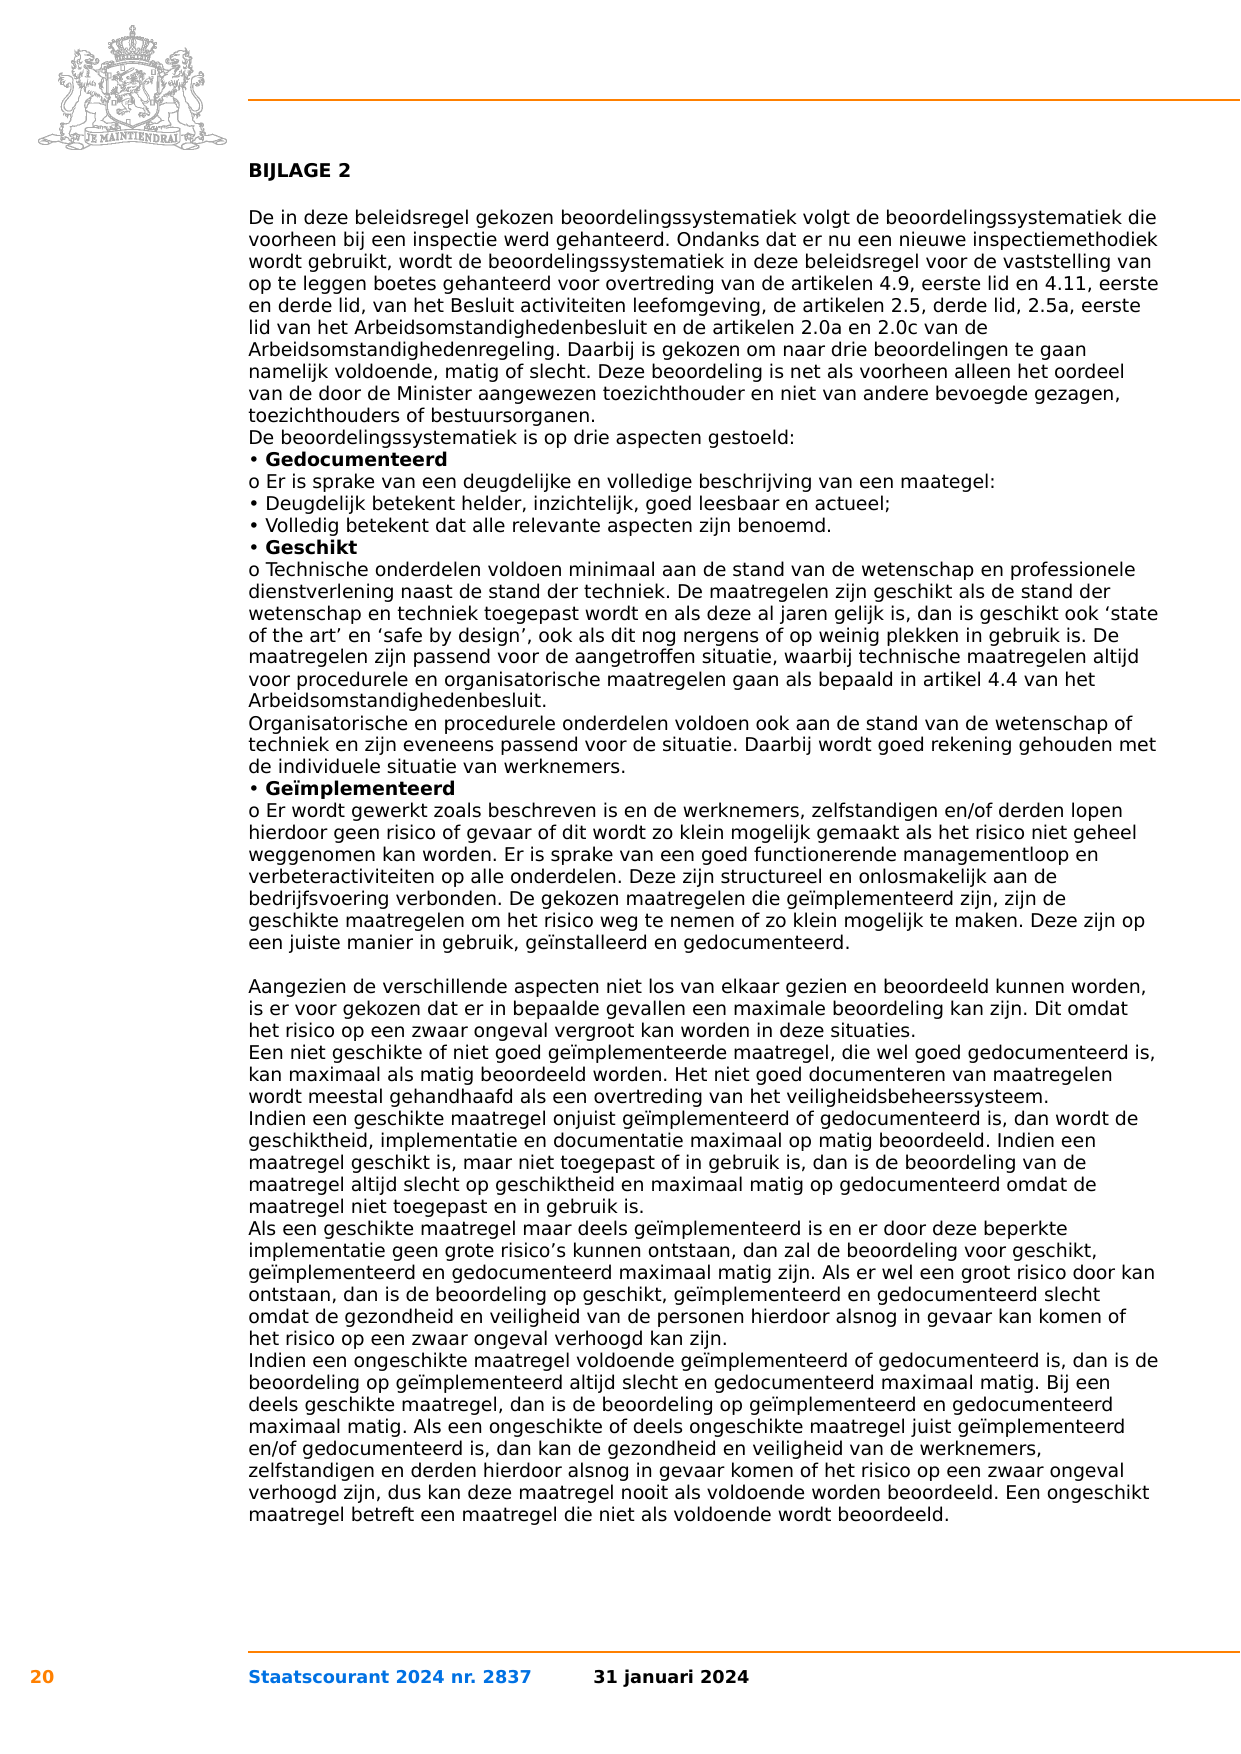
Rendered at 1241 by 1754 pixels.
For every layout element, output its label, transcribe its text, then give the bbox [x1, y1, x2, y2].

text • Geïmplementeerd [248, 778, 1163, 800]
text o Er is sprake van een deugdelijke en volledige beschrijving van een maategel: [248, 471, 1163, 493]
text Als een geschikte maatregel maar deels geïmplementeerd is en er door deze beperkte implementatie geen grote risico’s kunnen ontstaan, dan zal de beoordeling voor geschikt, geïmplementeerd en gedocumenteerd maximaal matig zijn. Als er wel een groot risico door kan ontstaan, dan is de beoordeling op geschikt, geïmplementeerd en gedocumenteerd slecht omdat de gezondheid en veiligheid van de personen hierdoor alsnog in gevaar kan komen of het risico op een zwaar ongeval verhoogd kan zijn. [248, 1218, 1163, 1350]
text • Geschikt [248, 537, 1163, 558]
text De in deze beleidsregel gekozen beoordelingssystematiek volgt de beoordelingssystematiek die voorheen bij een inspectie werd gehanteerd. Ondanks dat er nu een nieuwe inspectiemethodiek wordt gebruikt, wordt de beoordelingssystematiek in deze beleidsregel voor de vaststelling van op te leggen boetes gehanteerd voor overtreding van de artikelen 4.9, eerste lid en 4.11, eerste en derde lid, van het Besluit activiteiten leefomgeving, de artikelen 2.5, derde lid, 2.5a, eerste lid van het Arbeidsomstandighedenbesluit en de artikelen 2.0a en 2.0c van de Arbeidsomstandighedenregeling. Daarbij is gekozen om naar drie beoordelingen te gaan namelijk voldoende, matig of slecht. Deze beoordeling is net als voorheen alleen het oordeel van de door de Minister aangewezen toezichthouder en niet van andere bevoegde gezagen, toezichthouders of bestuursorganen. [248, 207, 1163, 427]
text Organisatorische en procedurele onderdelen voldoen ook aan de stand van de wetenschap of techniek en zijn eveneens passend voor de situatie. Daarbij wordt goed rekening gehouden met de individuele situatie van werknemers. [248, 712, 1163, 778]
subtitle BIJLAGE 2 [248, 160, 1163, 182]
text De beoordelingssystematiek is op drie aspecten gestoeld: [248, 427, 1163, 449]
picture [38, 25, 227, 150]
text Een niet geschikte of niet goed geïmplementeerde maatregel, die wel goed gedocumenteerd is, kan maximaal als matig beoordeeld worden. Het niet goed documenteren van maatregelen wordt meestal gehandhaafd als een overtreding van het veiligheidsbeheerssysteem. [248, 1042, 1163, 1108]
text Indien een geschikte maatregel onjuist geïmplementeerd of gedocumenteerd is, dan wordt de geschiktheid, implementatie en documentatie maximaal op matig beoordeeld. Indien een maatregel geschikt is, maar niet toegepast of in gebruik is, dan is de beoordeling van de maatregel altijd slecht op geschiktheid en maximaal matig op gedocumenteerd omdat de maatregel niet toegepast en in gebruik is. [248, 1108, 1163, 1218]
text • Volledig betekent dat alle relevante aspecten zijn benoemd. [248, 514, 1163, 537]
text o Technische onderdelen voldoen minimaal aan de stand van de wetenschap en professionele dienstverlening naast de stand der techniek. De maatregelen zijn geschikt als de stand der wetenschap en techniek toegepast wordt en als deze al jaren gelijk is, dan is geschikt ook ‘state of the art’ en ‘safe by design’, ook als dit nog nergens of op weinig plekken in gebruik is. De maatregelen zijn passend voor de aangetroffen situatie, waarbij technische maatregelen altijd voor procedurele en organisatorische maatregelen gaan als bepaald in artikel 4.4 van het Arbeidsomstandighedenbesluit. [248, 558, 1163, 712]
text Aangezien de verschillende aspecten niet los van elkaar gezien en beoordeeld kunnen worden, is er voor gekozen dat er in bepaalde gevallen een maximale beoordeling kan zijn. Dit omdat het risico op een zwaar ongeval vergroot kan worden in deze situaties. [248, 976, 1163, 1042]
text • Gedocumenteerd [248, 449, 1163, 471]
text • Deugdelijk betekent helder, inzichtelijk, goed leesbaar en actueel; [248, 493, 1163, 514]
text Indien een ongeschikte maatregel voldoende geïmplementeerd of gedocumenteerd is, dan is de beoordeling op geïmplementeerd altijd slecht en gedocumenteerd maximaal matig. Bij een deels geschikte maatregel, dan is de beoordeling op geïmplementeerd en gedocumenteerd maximaal matig. Als een ongeschikte of deels ongeschikte maatregel juist geïmplementeerd en/of gedocumenteerd is, dan kan de gezondheid en veiligheid van de werknemers, zelfstandigen en derden hierdoor alsnog in gevaar komen of het risico op een zwaar ongeval verhoogd zijn, dus kan deze maatregel nooit als voldoende worden beoordeeld. Een ongeschikt maatregel betreft een maatregel die niet als voldoende wordt beoordeeld. [248, 1350, 1163, 1526]
text o Er wordt gewerkt zoals beschreven is en de werknemers, zelfstandigen en/of derden lopen hierdoor geen risico of gevaar of dit wordt zo klein mogelijk gemaakt als het risico niet geheel weggenomen kan worden. Er is sprake van een goed functionerende managementloop en verbeteractiviteiten op alle onderdelen. Deze zijn structureel en onlosmakelijk aan de bedrijfsvoering verbonden. De gekozen maatregelen die geïmplementeerd zijn, zijn de geschikte maatregelen om het risico weg te nemen of zo klein mogelijk te maken. Deze zijn op een juiste manier in gebruik, geïnstalleerd en gedocumenteerd. [248, 800, 1163, 954]
